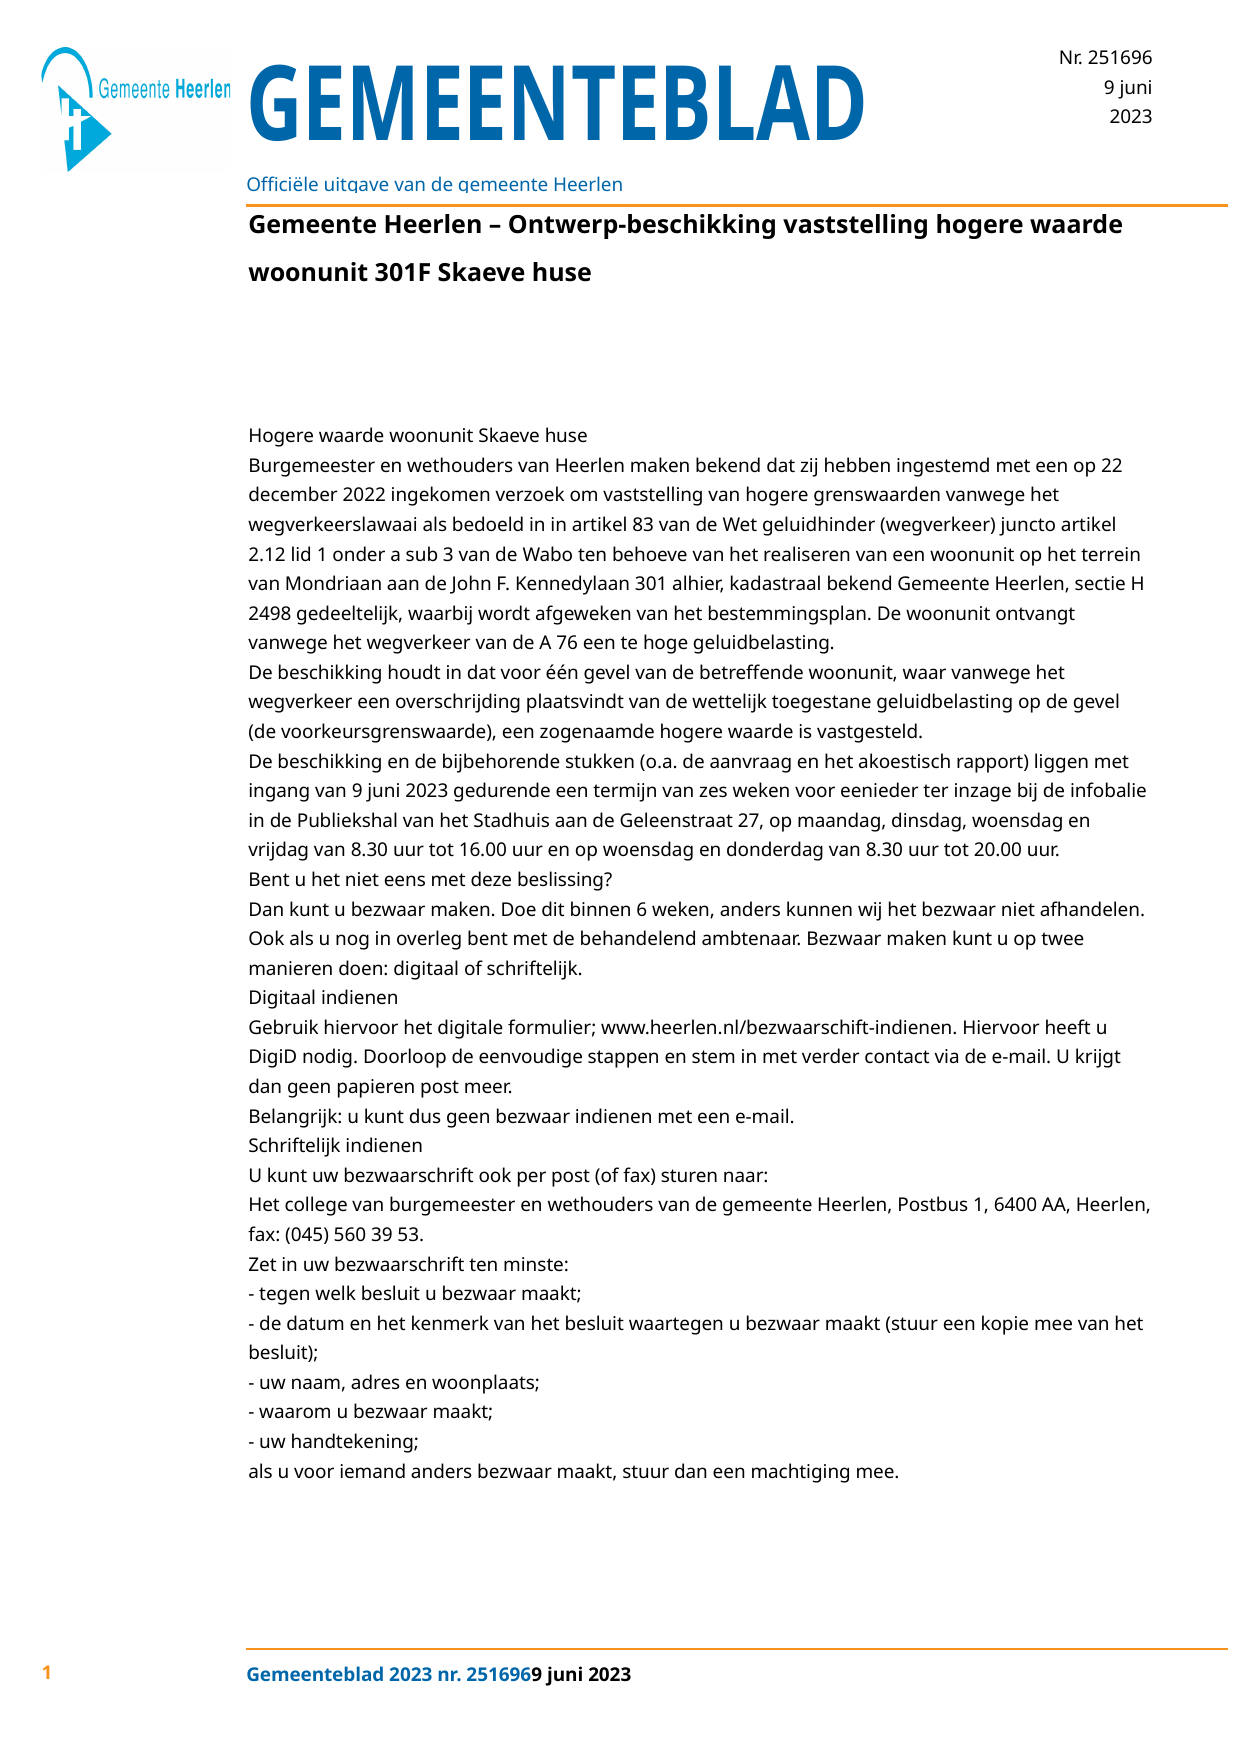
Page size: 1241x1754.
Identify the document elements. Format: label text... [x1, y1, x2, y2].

text Gemeente Heerlen – Ontwerp-beschikking vaststelling hogere waarde woonunit 301F Skaeve huse [248, 207, 1152, 288]
text - uw handtekening; [248, 1428, 1152, 1454]
picture [41, 47, 59, 70]
text Schriftelijk indienen [248, 1132, 1152, 1158]
picture [41, 47, 231, 172]
text - tegen welk besluit u bezwaar maakt; [248, 1280, 1152, 1306]
text Bent u het niet eens met deze beslissing? [248, 866, 1152, 892]
text Gebruik hiervoor het digitale formulier; www.heerlen.nl/bezwaarschift-indienen. Hiervoor heeft u DigiD nodig. Doorloop de eenvoudige stappen en stem in met verder contact via de e-mail. U krijgt dan geen papieren post meer. [248, 1014, 1152, 1099]
text - waarom u bezwaar maakt; [248, 1399, 1152, 1424]
text U kunt uw bezwaarschrift ook per post (of fax) sturen naar: [248, 1162, 1152, 1188]
text Dan kunt u bezwaar maken. Doe dit binnen 6 weken, anders kunnen wij het bezwaar niet afhandelen. Ook als u nog in overleg bent met de behandelend ambtenaar. Bezwaar maken kunt u op twee manieren doen: digitaal of schriftelijk. [248, 896, 1152, 981]
text Digitaal indienen [248, 984, 1152, 1010]
text - uw naam, adres en woonplaats; [248, 1369, 1152, 1395]
text Het college van burgemeester en wethouders van de gemeente Heerlen, Postbus 1, 6400 AA, Heerlen, fax: (045) 560 39 53. [248, 1192, 1152, 1247]
text Zet in uw bezwaarschrift ten minste: [248, 1251, 1152, 1277]
text - de datum en het kenmerk van het besluit waartegen u bezwaar maakt (stuur een kopie mee van het besluit); [248, 1310, 1152, 1365]
text Burgemeester en wethouders van Heerlen maken bekend dat zij hebben ingestemd met een op 22 december 2022 ingekomen verzoek om vaststelling van hogere grenswaarden vanwege het wegverkeerslawaai als bedoeld in in artikel 83 van de Wet geluidhinder (wegverkeer) juncto artikel 2.12 lid 1 onder a sub 3 van de Wabo ten behoeve van het realiseren van een woonunit op het terrein van Mondriaan aan de John F. Kennedylaan 301 alhier, kadastraal bekend Gemeente Heerlen, sectie H 2498 gedeeltelijk, waarbij wordt afgeweken van het bestemmingsplan. De woonunit ontvangt vanwege het wegverkeer van de A 76 een te hoge geluidbelasting. [248, 452, 1152, 655]
text Belangrijk: u kunt dus geen bezwaar indienen met een e-mail. [248, 1103, 1152, 1129]
text Hogere waarde woonunit Skaeve huse [248, 422, 1152, 448]
text De beschikking houdt in dat voor één gevel van de betreffende woonunit, waar vanwege het wegverkeer een overschrijding plaatsvindt van de wettelijk toegestane geluidbelasting op de gevel (de voorkeursgrenswaarde), een zogenaamde hogere waarde is vastgesteld. [248, 659, 1152, 744]
text als u voor iemand anders bezwaar maakt, stuur dan een machtiging mee. [248, 1458, 1152, 1484]
text De beschikking en de bijbehorende stukken (o.a. de aanvraag en het akoestisch rapport) liggen met ingang van 9 juni 2023 gedurende een termijn van zes weken voor eenieder ter inzage bij de infobalie in de Publiekshal van het Stadhuis aan de Geleenstraat 27, op maandag, dinsdag, woensdag en vrijdag van 8.30 uur tot 16.00 uur en op woensdag en donderdag van 8.30 uur tot 20.00 uur. [248, 748, 1152, 862]
